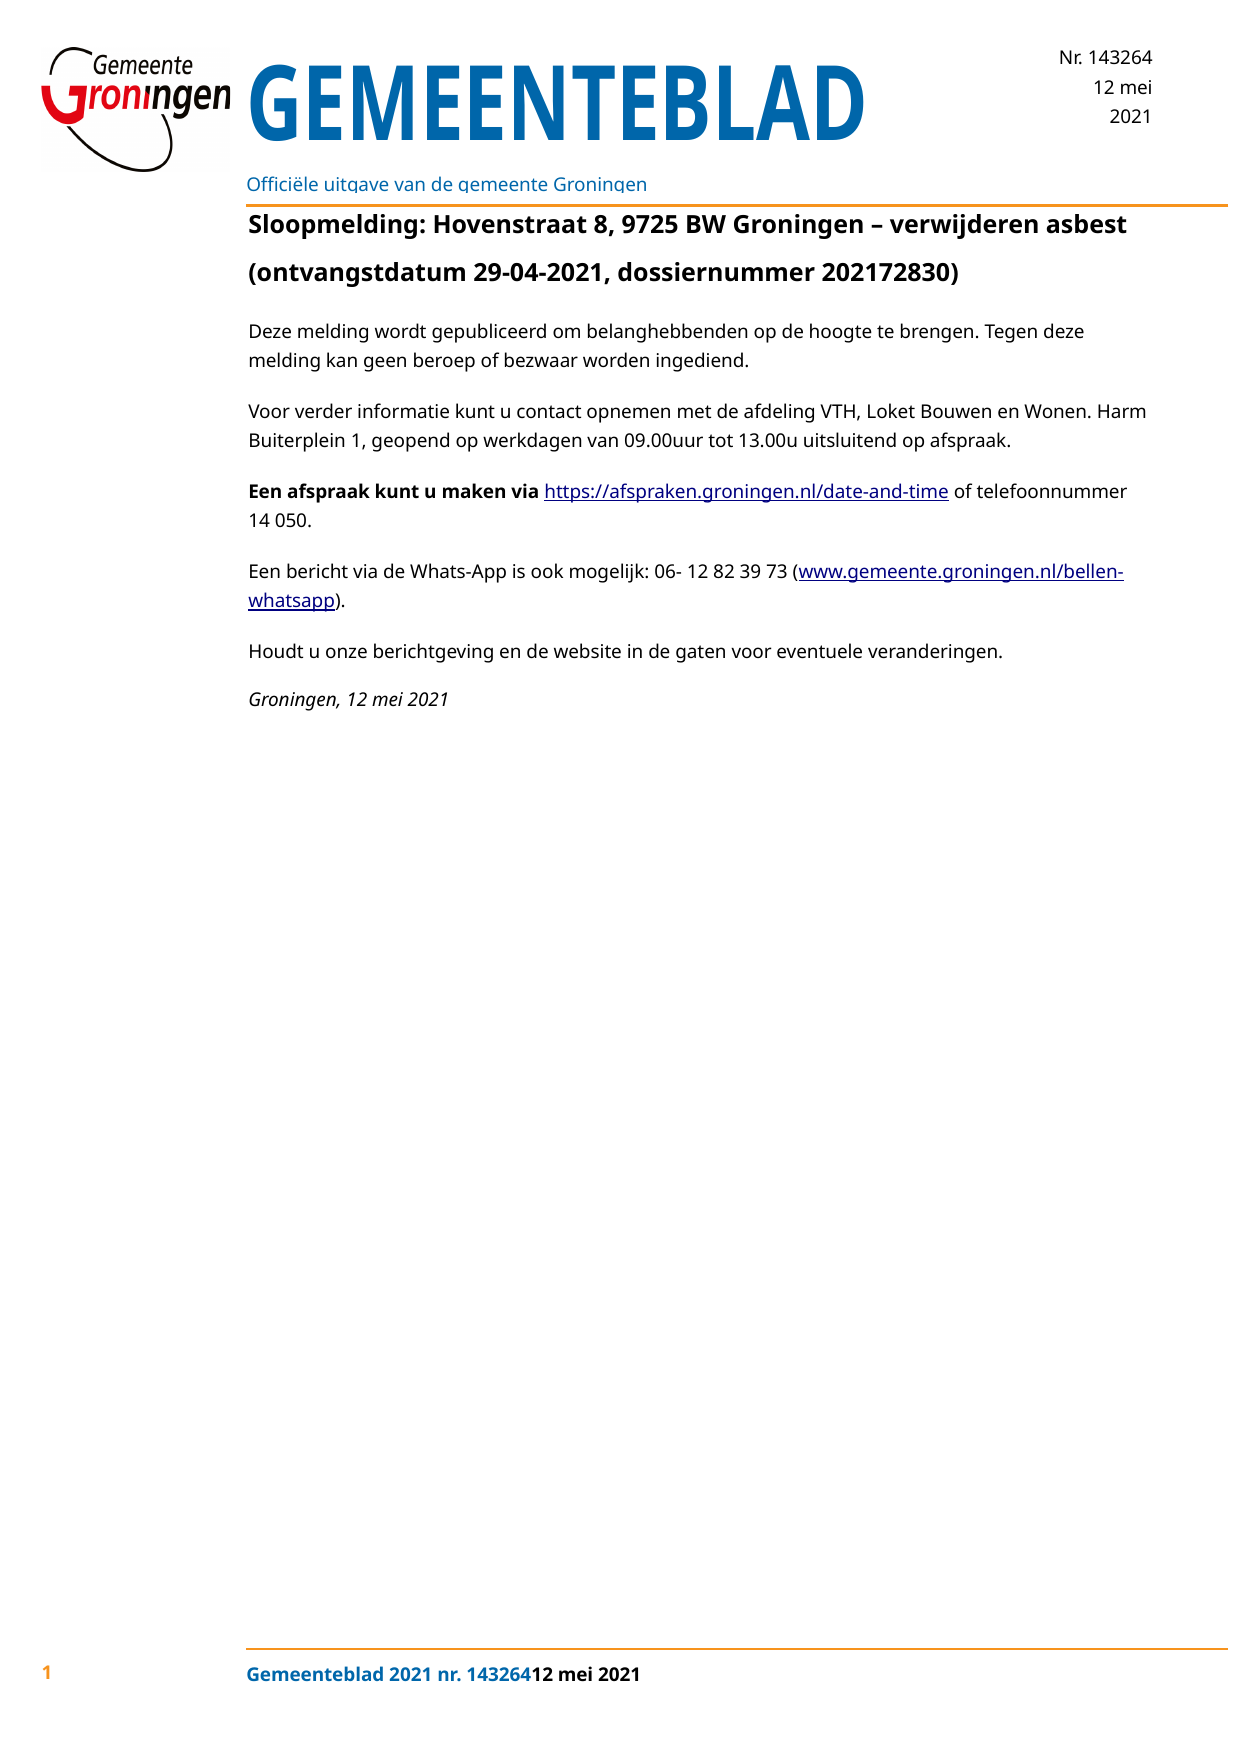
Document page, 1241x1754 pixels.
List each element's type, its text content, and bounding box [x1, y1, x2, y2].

text Houdt u onze berichtgeving en de website in de gaten voor eventuele veranderingen. [248, 638, 1152, 664]
text Een afspraak kunt u maken via https://afspraken.groningen.nl/date-and-time of telefoonnummer 14 050. [248, 478, 1152, 533]
text Groningen, 12 mei 2021 [248, 686, 1152, 711]
text Voor verder informatie kunt u contact opnemen met de afdeling VTH, Loket Bouwen en Wonen. Harm Buiterplein 1, geopend op werkdagen van 09.00uur tot 13.00u uitsluitend op afspraak. [248, 398, 1152, 453]
text Sloopmelding: Hovenstraat 8, 9725 BW Groningen – verwijderen asbest (ontvangstdatum 29-04-2021, dossiernummer 202172830) [248, 207, 1152, 288]
text Een bericht via de Whats-App is ook mogelijk: 06- 12 82 39 73 (www.gemeente.groningen.nl/bellen-whatsapp). [248, 558, 1152, 613]
text Deze melding wordt gepubliceerd om belanghebbenden op de hoogte te brengen. Tegen deze melding kan geen beroep of bezwaar worden ingediend. [248, 318, 1152, 373]
picture [41, 47, 231, 172]
